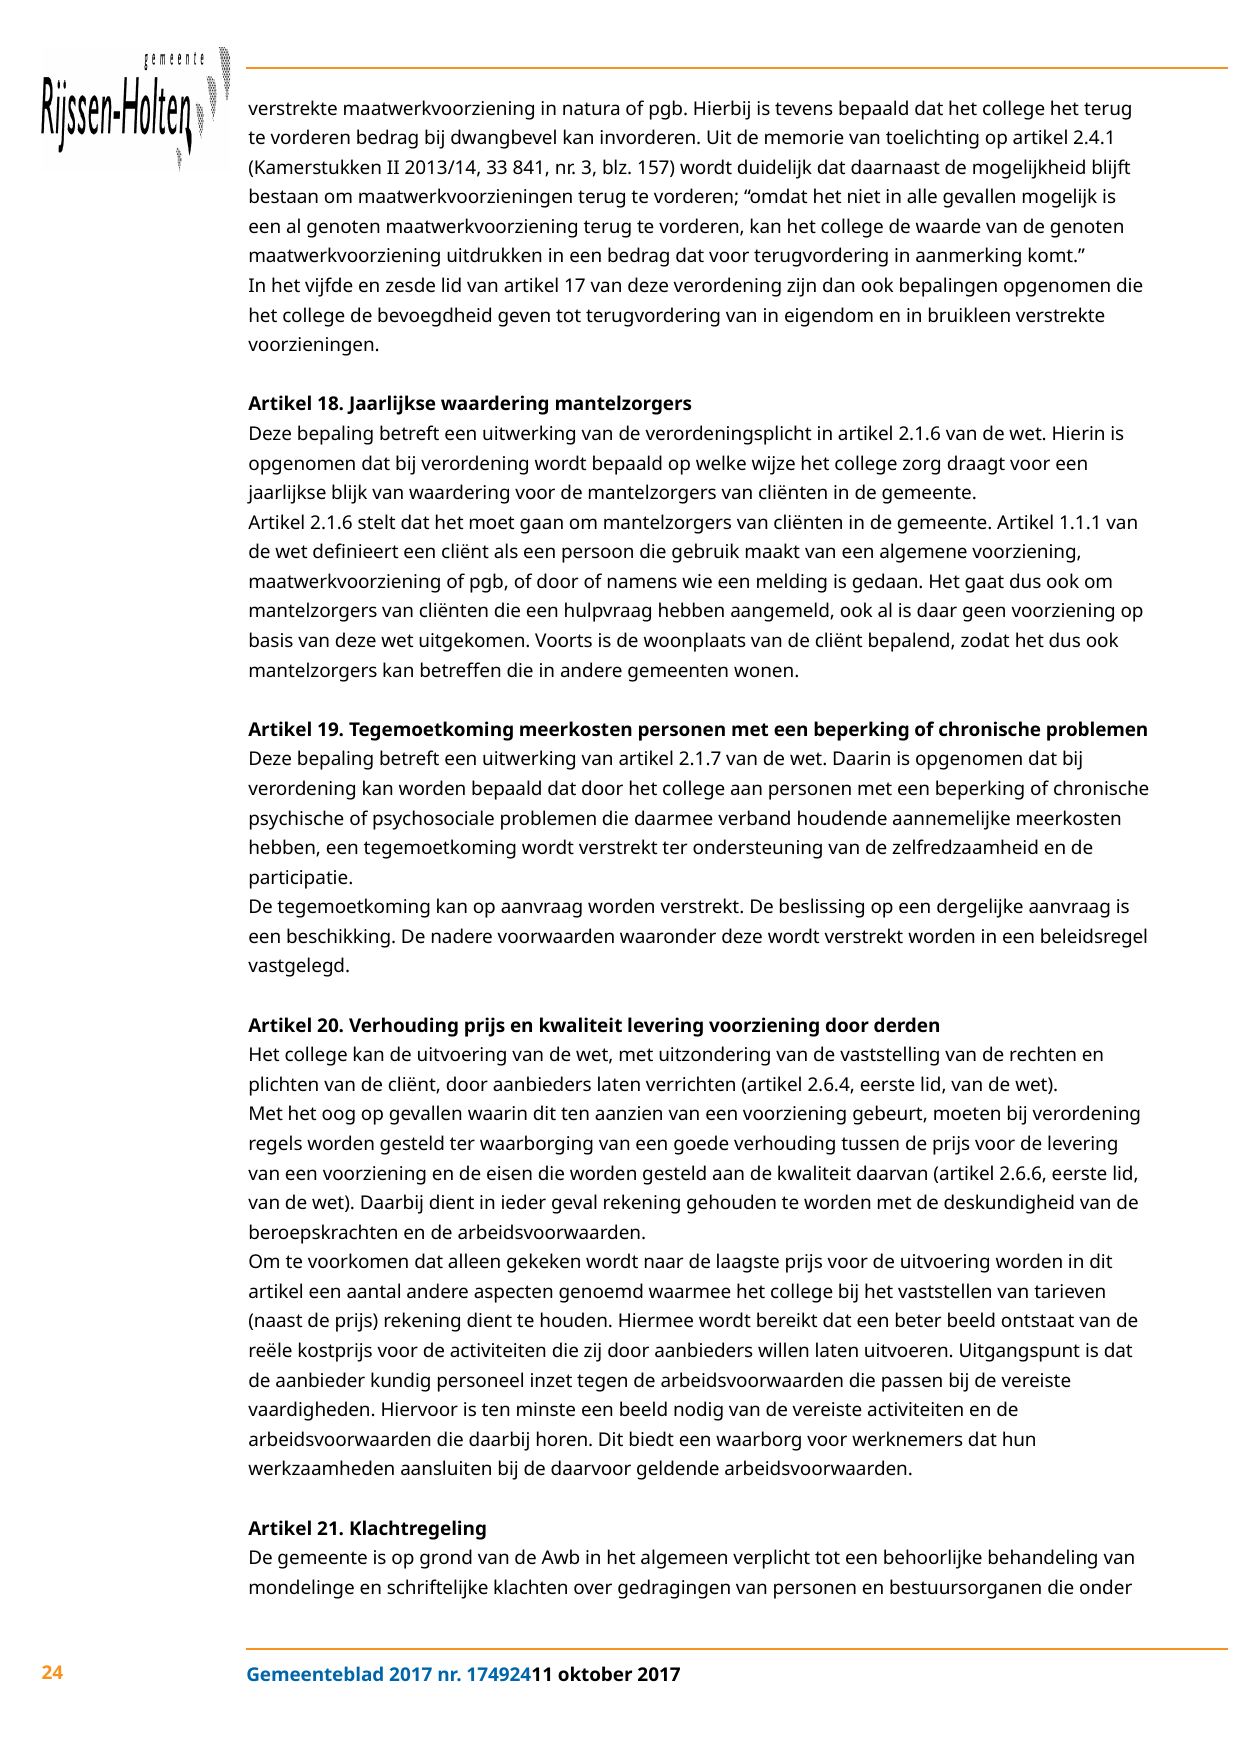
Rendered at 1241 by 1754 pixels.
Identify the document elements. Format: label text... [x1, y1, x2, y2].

text Met het oog op gevallen waarin dit ten aanzien van een voorziening gebeurt, moeten bij verordening regels worden gesteld ter waarborging van een goede verhouding tussen de prijs voor de levering van een voorziening en de eisen die worden gesteld aan de kwaliteit daarvan (artikel 2.6.6, eerste lid, van de wet). Daarbij dient in ieder geval rekening gehouden te worden met de deskundigheid van de beroepskrachten en de arbeidsvoorwaarden. [248, 1101, 1152, 1245]
picture [41, 47, 231, 172]
text Om te voorkomen dat alleen gekeken wordt naar de laagste prijs voor de uitvoering worden in dit artikel een aantal andere aspecten genoemd waarmee het college bij het vaststellen van tarieven (naast de prijs) rekening dient te houden. Hiermee wordt bereikt dat een beter beeld ontstaat van de reële kostprijs voor de activiteiten die zij door aanbieders willen laten uitvoeren. Uitgangspunt is dat de aanbieder kundig personeel inzet tegen de arbeidsvoorwaarden die passen bij de vereiste vaardigheden. Hiervoor is ten minste een beeld nodig van de vereiste activiteiten en de arbeidsvoorwaarden die daarbij horen. Dit biedt een waarborg voor werknemers dat hun werkzaamheden aansluiten bij de daarvoor geldende arbeidsvoorwaarden. [248, 1248, 1152, 1481]
text In het vijfde en zesde lid van artikel 17 van deze verordening zijn dan ook bepalingen opgenomen die het college de bevoegdheid geven tot terugvordering van in eigendom en in bruikleen verstrekte voorzieningen. [248, 272, 1152, 357]
text Artikel 20. Verhouding prijs en kwaliteit levering voorziening door derden [248, 1012, 1152, 1038]
text Artikel 2.1.6 stelt dat het moet gaan om mantelzorgers van cliënten in de gemeente. Artikel 1.1.1 van de wet definieert een cliënt als een persoon die gebruik maakt van een algemene voorziening, maatwerkvoorziening of pgb, of door of namens wie een melding is gedaan. Het gaat dus ook om mantelzorgers van cliënten die een hulpvraag hebben aangemeld, ook al is daar geen voorziening op basis van deze wet uitgekomen. Voorts is de woonplaats van de cliënt bepalend, zodat het dus ook mantelzorgers kan betreffen die in andere gemeenten wonen. [248, 509, 1152, 683]
text De tegemoetkoming kan op aanvraag worden verstrekt. De beslissing op een dergelijke aanvraag is een beschikking. De nadere voorwaarden waaronder deze wordt verstrekt worden in een beleidsregel vastgelegd. [248, 893, 1152, 978]
text Deze bepaling betreft een uitwerking van artikel 2.1.7 van de wet. Daarin is opgenomen dat bij verordening kan worden bepaald dat door het college aan personen met een beperking of chronische psychische of psychosociale problemen die daarmee verband houdende aannemelijke meerkosten hebben, een tegemoetkoming wordt verstrekt ter ondersteuning van de zelfredzaamheid en de participatie. [248, 746, 1152, 890]
text Artikel 18. Jaarlijkse waardering mantelzorgers [248, 391, 1152, 416]
text Het college kan de uitvoering van de wet, met uitzondering van de vaststelling van de rechten en plichten van de cliënt, door aanbieders laten verrichten (artikel 2.6.4, eerste lid, van de wet). [248, 1041, 1152, 1097]
text verstrekte maatwerkvoorziening in natura of pgb. Hierbij is tevens bepaald dat het college het terug te vorderen bedrag bij dwangbevel kan invorderen. Uit de memorie van toelichting op artikel 2.4.1 (Kamerstukken II 2013/14, 33 841, nr. 3, blz. 157) wordt duidelijk dat daarnaast de mogelijkheid blijft bestaan om maatwerkvoorzieningen terug te vorderen; “omdat het niet in alle gevallen mogelijk is een al genoten maatwerkvoorziening terug te vorderen, kan het college de waarde van de genoten maatwerkvoorziening uitdrukken in een bedrag dat voor terugvordering in aanmerking komt.” [248, 95, 1152, 268]
text Artikel 19. Tegemoetkoming meerkosten personen met een beperking of chronische problemen [248, 716, 1152, 742]
text De gemeente is op grond van de Awb in het algemeen verplicht tot een behoorlijke behandeling van mondelinge en schriftelijke klachten over gedragingen van personen en bestuursorganen die onder [248, 1544, 1152, 1600]
text Artikel 21. Klachtregeling [248, 1515, 1152, 1541]
text Deze bepaling betreft een uitwerking van de verordeningsplicht in artikel 2.1.6 van de wet. Hierin is opgenomen dat bij verordening wordt bepaald op welke wijze het college zorg draagt voor een jaarlijkse blijk van waardering voor de mantelzorgers van cliënten in de gemeente. [248, 420, 1152, 505]
